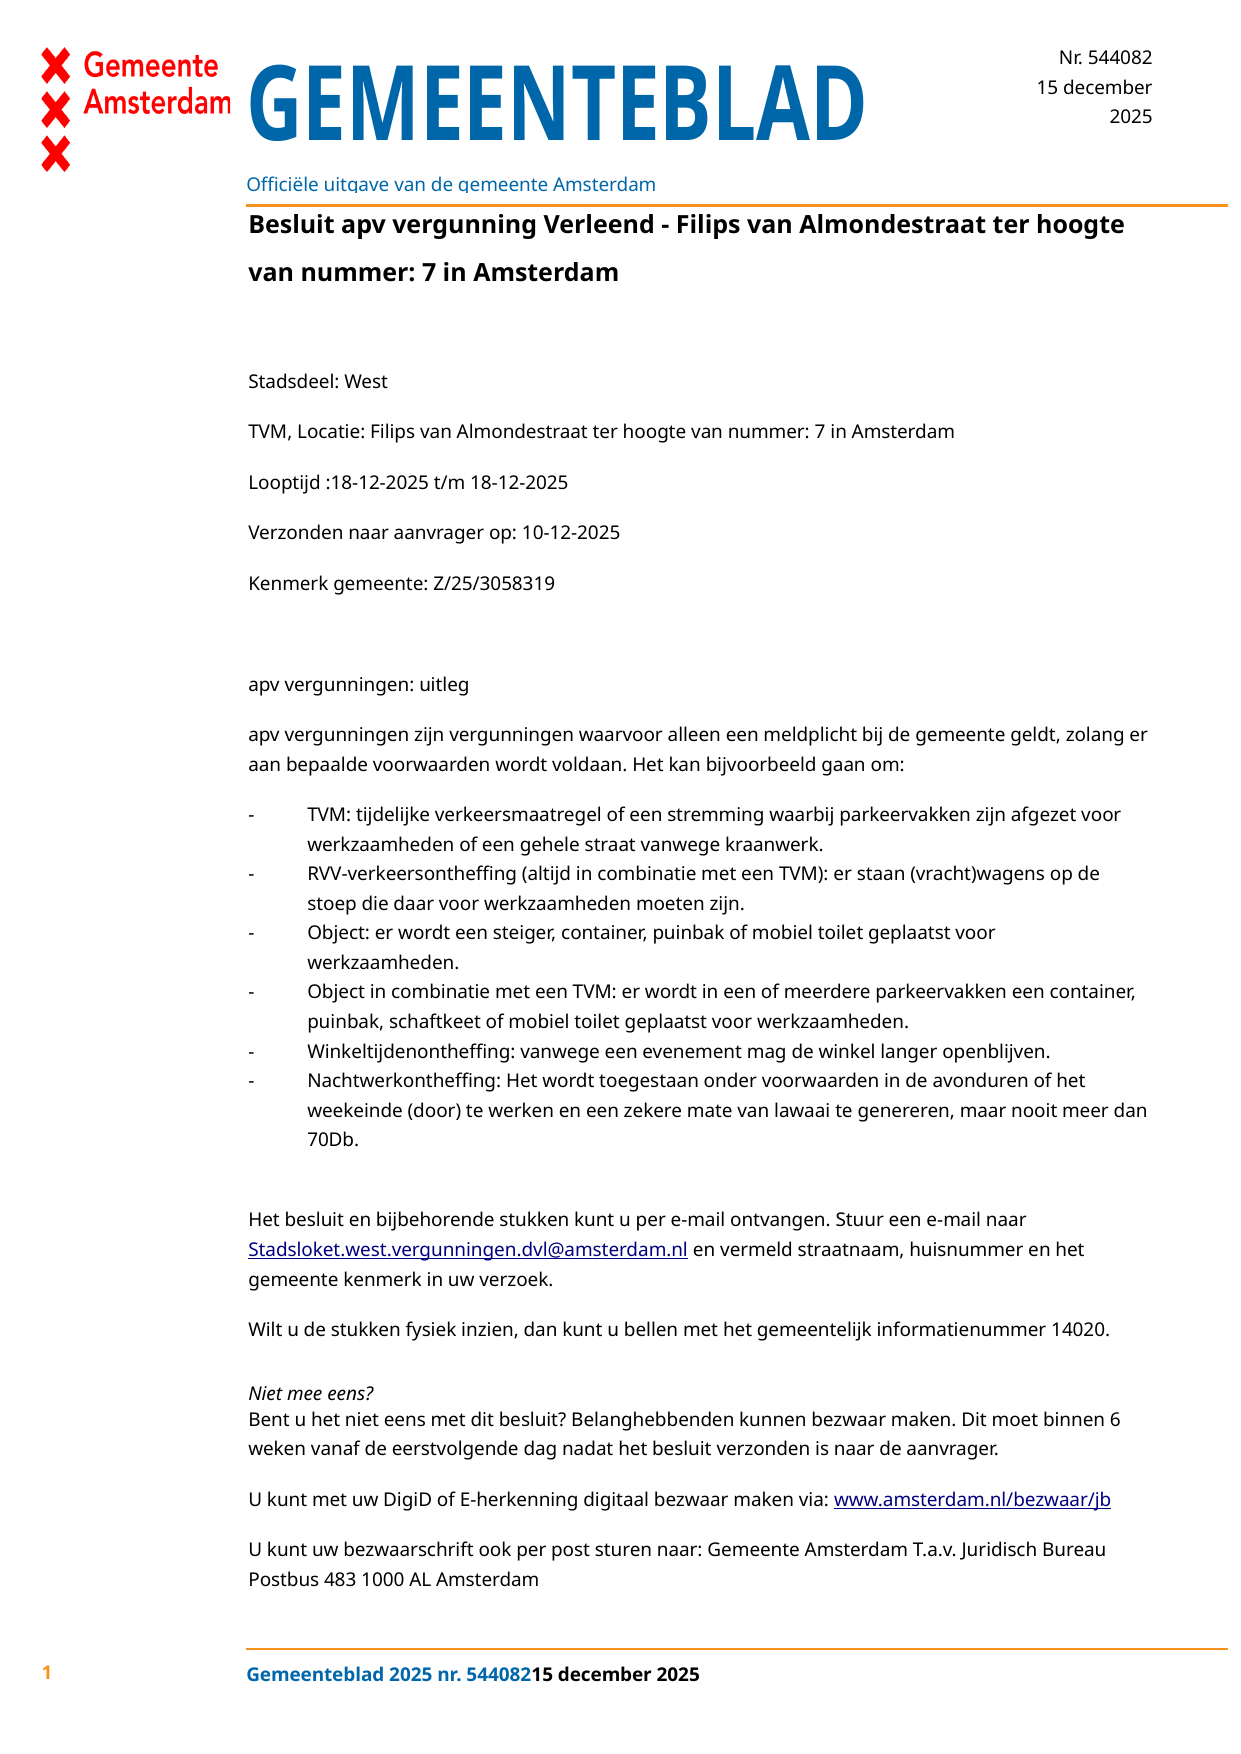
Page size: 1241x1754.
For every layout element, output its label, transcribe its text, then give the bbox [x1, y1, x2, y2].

text Kenmerk gemeente: Z/25/3058319 [248, 570, 1152, 596]
list Object in combinatie met een TVM: er wordt in een of meerdere parkeervakken een container, puinbak, schaftkeet of mobiel toilet geplaatst voor werkzaamheden. [248, 979, 1152, 1034]
text Looptijd :18-12-2025 t/m 18-12-2025 [248, 469, 1152, 495]
text U kunt met uw DigiD of E-herkenning digitaal bezwaar maken via: www.amsterdam.nl/bezwaar/jb [248, 1486, 1152, 1512]
text Wilt u de stukken fysiek inzien, dan kunt u bellen met het gemeentelijk informatienummer 14020. [248, 1316, 1152, 1342]
text apv vergunningen zijn vergunningen waarvoor alleen een meldplicht bij de gemeente geldt, zolang er aan bepaalde voorwaarden wordt voldaan. Het kan bijvoorbeeld gaan om: [248, 721, 1152, 777]
list Nachtwerkontheffing: Het wordt toegestaan onder voorwaarden in de avonduren of het weekeinde (door) te werken en een zekere mate van lawaai te genereren, maar nooit meer dan 70Db. [248, 1067, 1152, 1152]
text Het besluit en bijbehorende stukken kunt u per e-mail ontvangen. Stuur een e-mail naar Stadsloket.west.vergunningen.dvl@amsterdam.nl en vermeld straatnaam, huisnummer en het gemeente kenmerk in uw verzoek. [248, 1207, 1152, 1292]
list TVM: tijdelijke verkeersmaatregel of een stremming waarbij parkeervakken zijn afgezet voor werkzaamheden of een gehele straat vanwege kraanwerk. [248, 801, 1152, 857]
text U kunt uw bezwaarschrift ook per post sturen naar: Gemeente Amsterdam T.a.v. Juridisch Bureau Postbus 483 1000 AL Amsterdam [248, 1536, 1152, 1592]
list RVV-verkeersontheffing (altijd in combinatie met een TVM): er staan (vracht)wagens op de stoep die daar voor werkzaamheden moeten zijn. [248, 860, 1152, 916]
text TVM, Locatie: Filips van Almondestraat ter hoogte van nummer: 7 in Amsterdam [248, 419, 1152, 444]
list Object: er wordt een steiger, container, puinbak of mobiel toilet geplaatst voor werkzaamheden. [248, 919, 1152, 975]
picture [41, 47, 231, 172]
text Verzonden naar aanvrager op: 10-12-2025 [248, 519, 1152, 545]
text Stadsdeel: West [248, 368, 1152, 394]
text Besluit apv vergunning Verleend - Filips van Almondestraat ter hoogte van nummer: 7 in Amsterdam [248, 207, 1152, 288]
text Niet mee eens? [248, 1380, 1152, 1406]
list Winkeltijdenontheffing: vanwege een evenement mag de winkel langer openblijven. [248, 1038, 1152, 1064]
text apv vergunningen: uitleg [248, 671, 1152, 697]
text Bent u het niet eens met dit besluit? Belanghebbenden kunnen bezwaar maken. Dit moet binnen 6 weken vanaf de eerstvolgende dag nadat het besluit verzonden is naar de aanvrager. [248, 1406, 1152, 1461]
